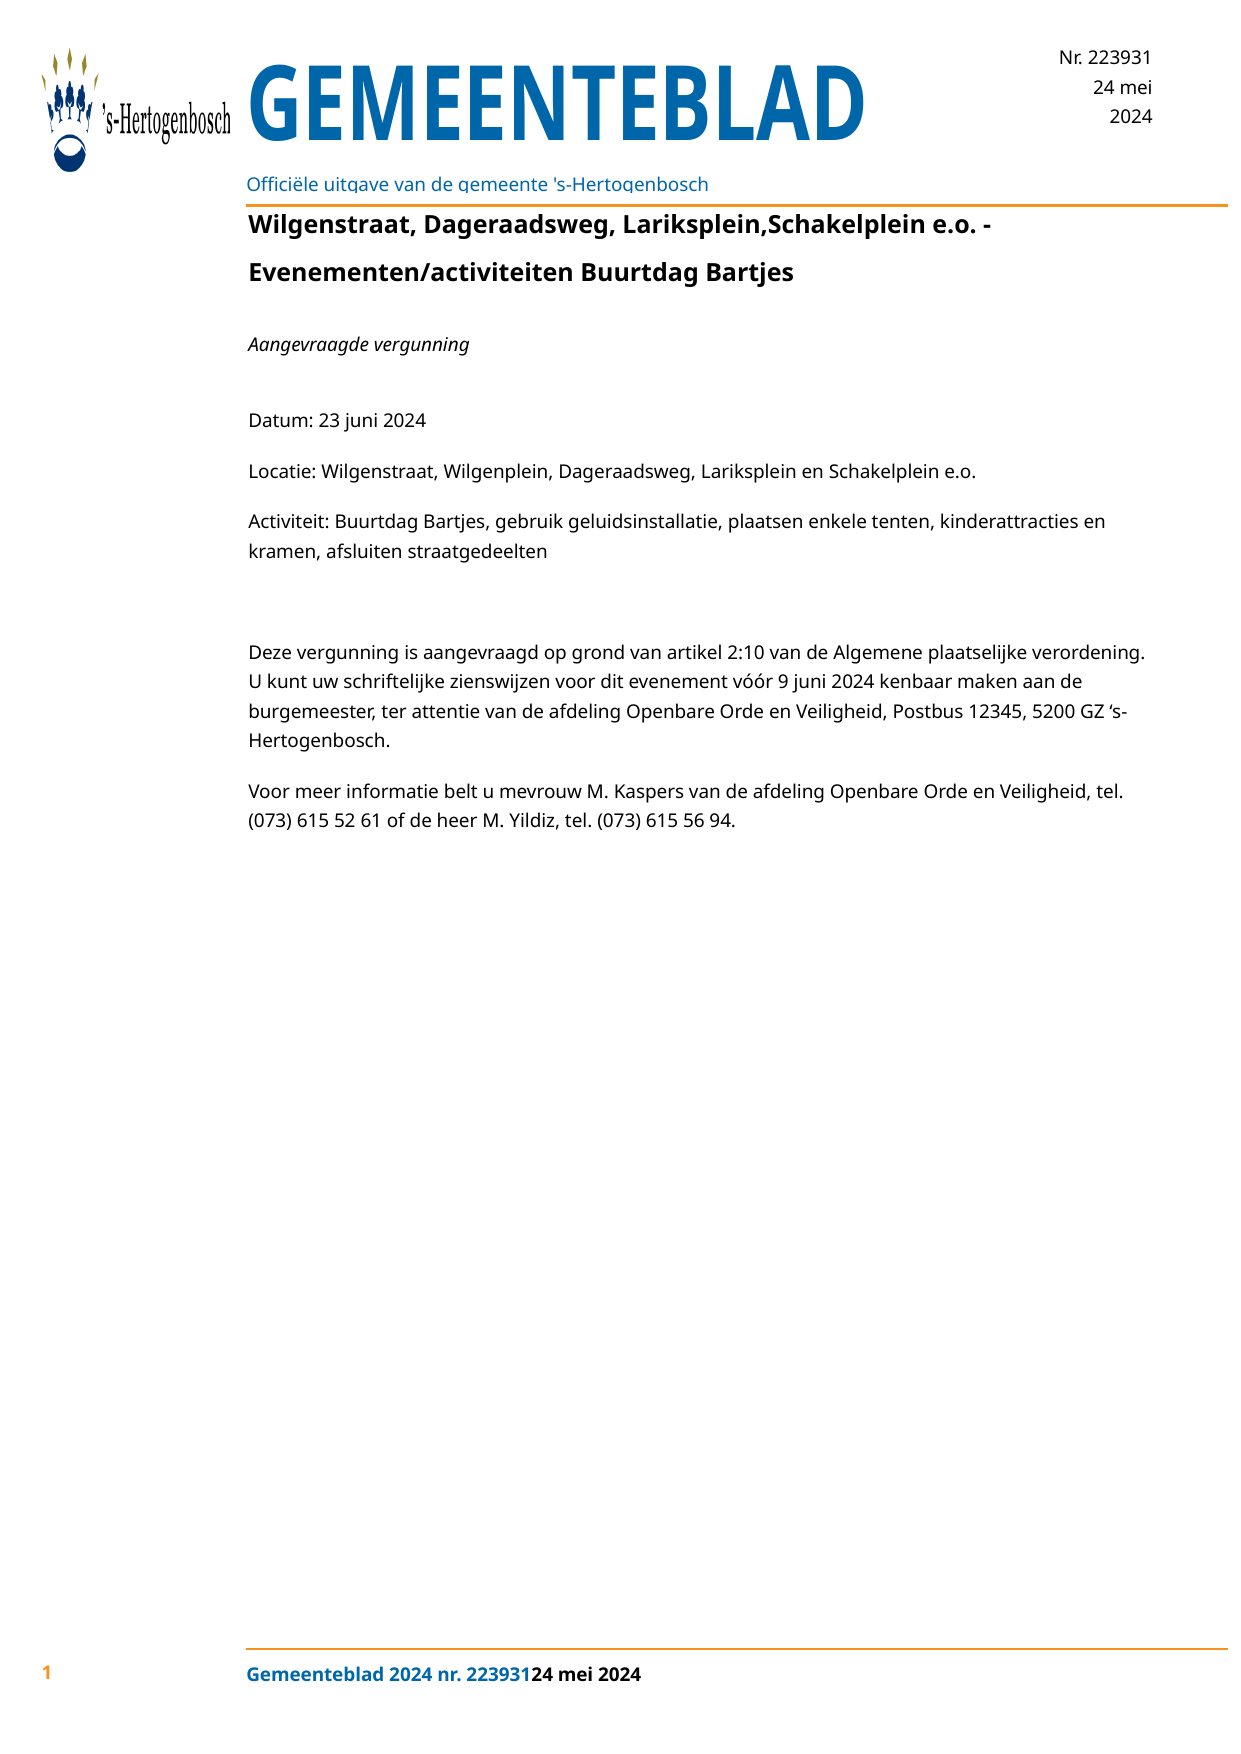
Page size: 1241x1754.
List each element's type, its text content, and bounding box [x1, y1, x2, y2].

text Deze vergunning is aangevraagd op grond van artikel 2:10 van de Algemene plaatselijke verordening. U kunt uw schriftelijke zienswijzen voor dit evenement vóór 9 juni 2024 kenbaar maken aan de burgemeester, ter attentie van de afdeling Openbare Orde en Veiligheid, Postbus 12345, 5200 GZ ‘s-Hertogenbosch. [248, 639, 1152, 753]
text Wilgenstraat, Dageraadsweg, Lariksplein,Schakelplein e.o. - Evenementen/activiteiten Buurtdag Bartjes [248, 207, 1152, 288]
text Aangevraagde vergunning [248, 331, 1152, 357]
text Locatie: Wilgenstraat, Wilgenplein, Dageraadsweg, Lariksplein en Schakelplein e.o. [248, 458, 1152, 484]
text Voor meer informatie belt u mevrouw M. Kaspers van de afdeling Openbare Orde en Veiligheid, tel. (073) 615 52 61 of de heer M. Yildiz, tel. (073) 615 56 94. [248, 778, 1152, 833]
text Datum: 23 juni 2024 [248, 408, 1152, 433]
text Activiteit: Buurtdag Bartjes, gebruik geluidsinstallatie, plaatsen enkele tenten, kinderattracties en kramen, afsluiten straatgedeelten [248, 508, 1152, 564]
picture [41, 47, 231, 172]
